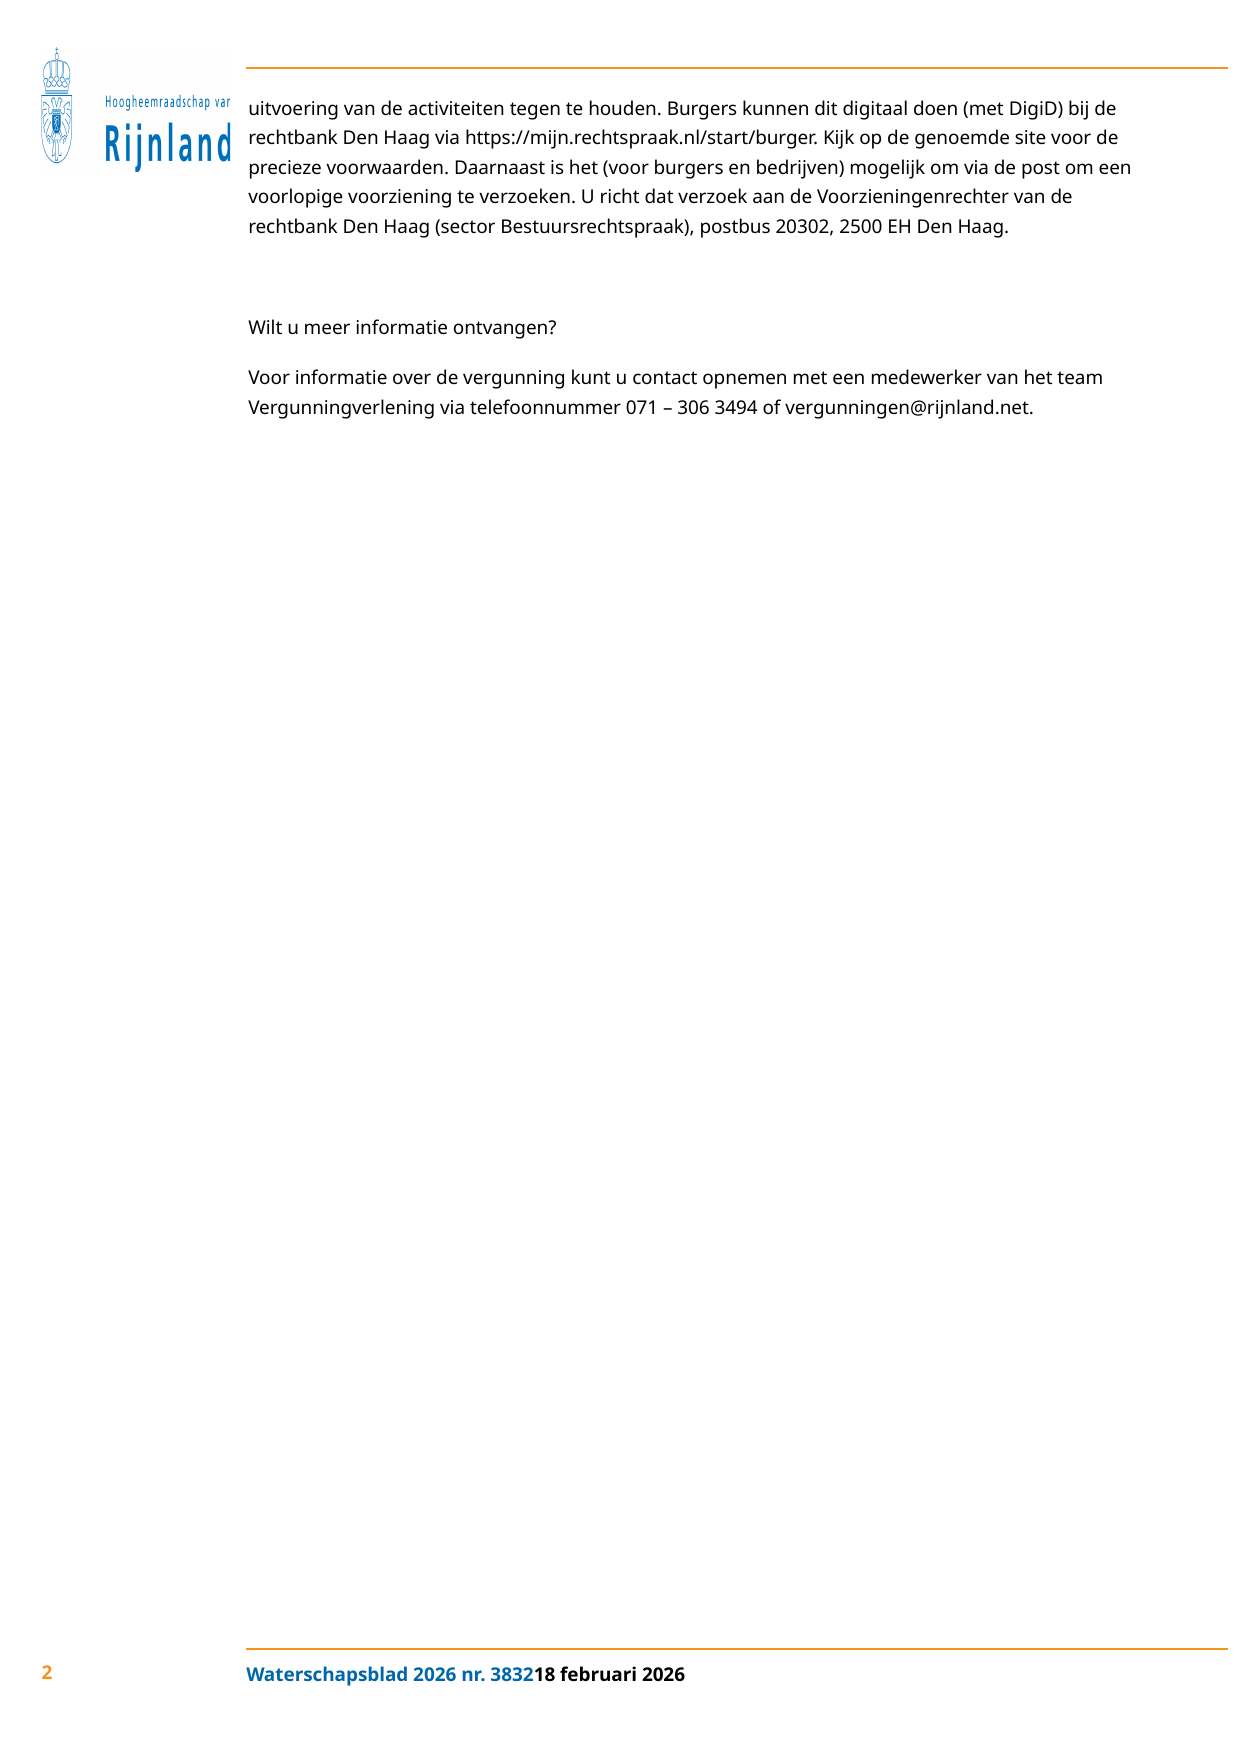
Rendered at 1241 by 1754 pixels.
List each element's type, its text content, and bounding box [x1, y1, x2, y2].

picture [41, 47, 231, 172]
text Voor informatie over de vergunning kunt u contact opnemen met een medewerker van het team Vergunningverlening via telefoonnummer 071 – 306 3494 of vergunningen@rijnland.net. [248, 364, 1152, 420]
text Wilt u meer informatie ontvangen? [248, 314, 1152, 340]
text uitvoering van de activiteiten tegen te houden. Burgers kunnen dit digitaal doen (met DigiD) bij de rechtbank Den Haag via https://mijn.rechtspraak.nl/start/burger. Kijk op de genoemde site voor de precieze voorwaarden. Daarnaast is het (voor burgers en bedrijven) mogelijk om via de post om een voorlopige voorziening te verzoeken. U richt dat verzoek aan de Voorzieningenrechter van de rechtbank Den Haag (sector Bestuursrechtspraak), postbus 20302, 2500 EH Den Haag. [248, 95, 1152, 239]
